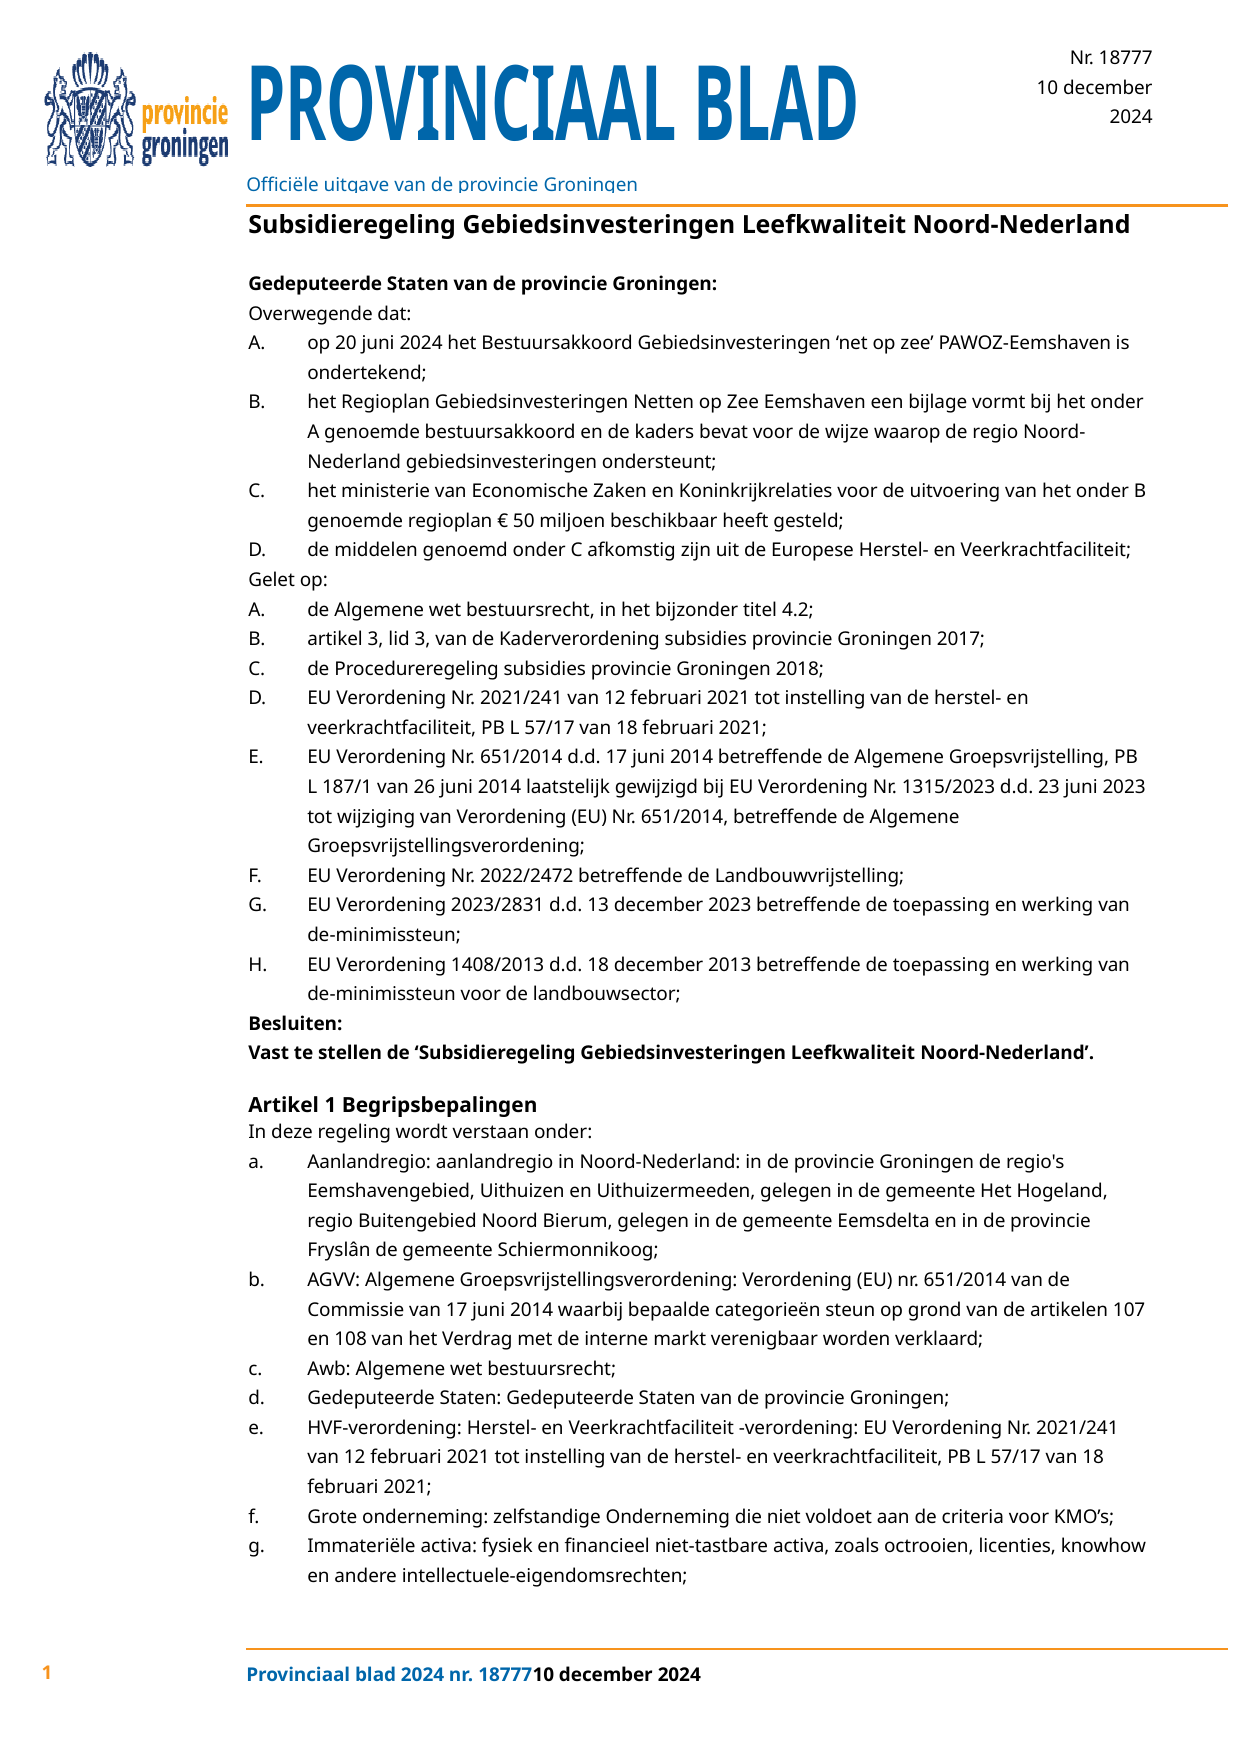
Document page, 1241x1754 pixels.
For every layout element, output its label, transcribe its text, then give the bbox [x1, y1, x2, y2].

list EU Verordening Nr. 2021/241 van 12 februari 2021 tot instelling van de herstel- en veerkrachtfaciliteit, PB L 57/17 van 18 februari 2021; [248, 684, 1152, 740]
text In deze regeling wordt verstaan onder: [248, 1118, 1152, 1144]
picture [41, 47, 231, 172]
list de Algemene wet bestuursrecht, in het bijzonder titel 4.2; [248, 596, 1152, 621]
list Awb: Algemene wet bestuursrecht; [248, 1355, 1152, 1381]
list artikel 3, lid 3, van de Kaderverordening subsidies provincie Groningen 2017; [248, 625, 1152, 651]
list HVF-verordening: Herstel- en Veerkrachtfaciliteit -verordening: EU Verordening Nr. 2021/241 van 12 februari 2021 tot instelling van de herstel- en veerkrachtfaciliteit, PB L 57/17 van 18 februari 2021; [248, 1414, 1152, 1499]
text Subsidieregeling Gebiedsinvesteringen Leefkwaliteit Noord-Nederland [248, 207, 1152, 241]
text Gedeputeerde Staten van de provincie Groningen: [248, 270, 1152, 296]
list het ministerie van Economische Zaken en Koninkrijkrelaties voor de uitvoering van het onder B genoemde regioplan € 50 miljoen beschikbaar heeft gesteld; [248, 477, 1152, 533]
list EU Verordening Nr. 2022/2472 betreffende de Landbouwvrijstelling; [248, 862, 1152, 888]
text Overwegende dat: [248, 300, 1152, 326]
list AGVV: Algemene Groepsvrijstellingsverordening: Verordening (EU) nr. 651/2014 van de Commissie van 17 juni 2014 waarbij bepaalde categorieën steun op grond van de artikelen 107 en 108 van het Verdrag met de interne markt verenigbaar worden verklaard; [248, 1266, 1152, 1351]
list de Procedureregeling subsidies provincie Groningen 2018; [248, 655, 1152, 681]
list Aanlandregio: aanlandregio in Noord-Nederland: in de provincie Groningen de regio's Eemshavengebied, Uithuizen en Uithuizermeeden, gelegen in de gemeente Het Hogeland, regio Buitengebied Noord Bierum, gelegen in de gemeente Eemsdelta en in de provincie Fryslân de gemeente Schiermonnikoog; [248, 1148, 1152, 1262]
text Besluiten: [248, 1010, 1152, 1036]
text Artikel 1 Begripsbepalingen [248, 1090, 1152, 1118]
list de middelen genoemd onder C afkomstig zijn uit de Europese Herstel- en Veerkrachtfaciliteit; [248, 537, 1152, 562]
list Grote onderneming: zelfstandige Onderneming die niet voldoet aan de criteria voor KMO’s; [248, 1503, 1152, 1529]
list Gedeputeerde Staten: Gedeputeerde Staten van de provincie Groningen; [248, 1384, 1152, 1410]
text Gelet op: [248, 566, 1152, 592]
text Vast te stellen de ‘Subsidieregeling Gebiedsinvesteringen Leefkwaliteit Noord-Nederland’. [248, 1039, 1152, 1065]
list EU Verordening 1408/2013 d.d. 18 december 2013 betreffende de toepassing en werking van de-minimissteun voor de landbouwsector; [248, 951, 1152, 1006]
list EU Verordening Nr. 651/2014 d.d. 17 juni 2014 betreffende de Algemene Groepsvrijstelling, PB L 187/1 van 26 juni 2014 laatstelijk gewijzigd bij EU Verordening Nr. 1315/2023 d.d. 23 juni 2023 tot wijziging van Verordening (EU) Nr. 651/2014, betreffende de Algemene Groepsvrijstellingsverordening; [248, 744, 1152, 858]
list Immateriële activa: fysiek en financieel niet-tastbare activa, zoals octrooien, licenties, knowhow en andere intellectuele-eigendomsrechten; [248, 1532, 1152, 1588]
list het Regioplan Gebiedsinvesteringen Netten op Zee Eemshaven een bijlage vormt bij het onder A genoemde bestuursakkoord en de kaders bevat voor de wijze waarop de regio Noord-Nederland gebiedsinvesteringen ondersteunt; [248, 389, 1152, 473]
list EU Verordening 2023/2831 d.d. 13 december 2023 betreffende de toepassing en werking van de-minimissteun; [248, 892, 1152, 947]
list op 20 juni 2024 het Bestuursakkoord Gebiedsinvesteringen ‘net op zee’ PAWOZ-Eemshaven is ondertekend; [248, 329, 1152, 385]
